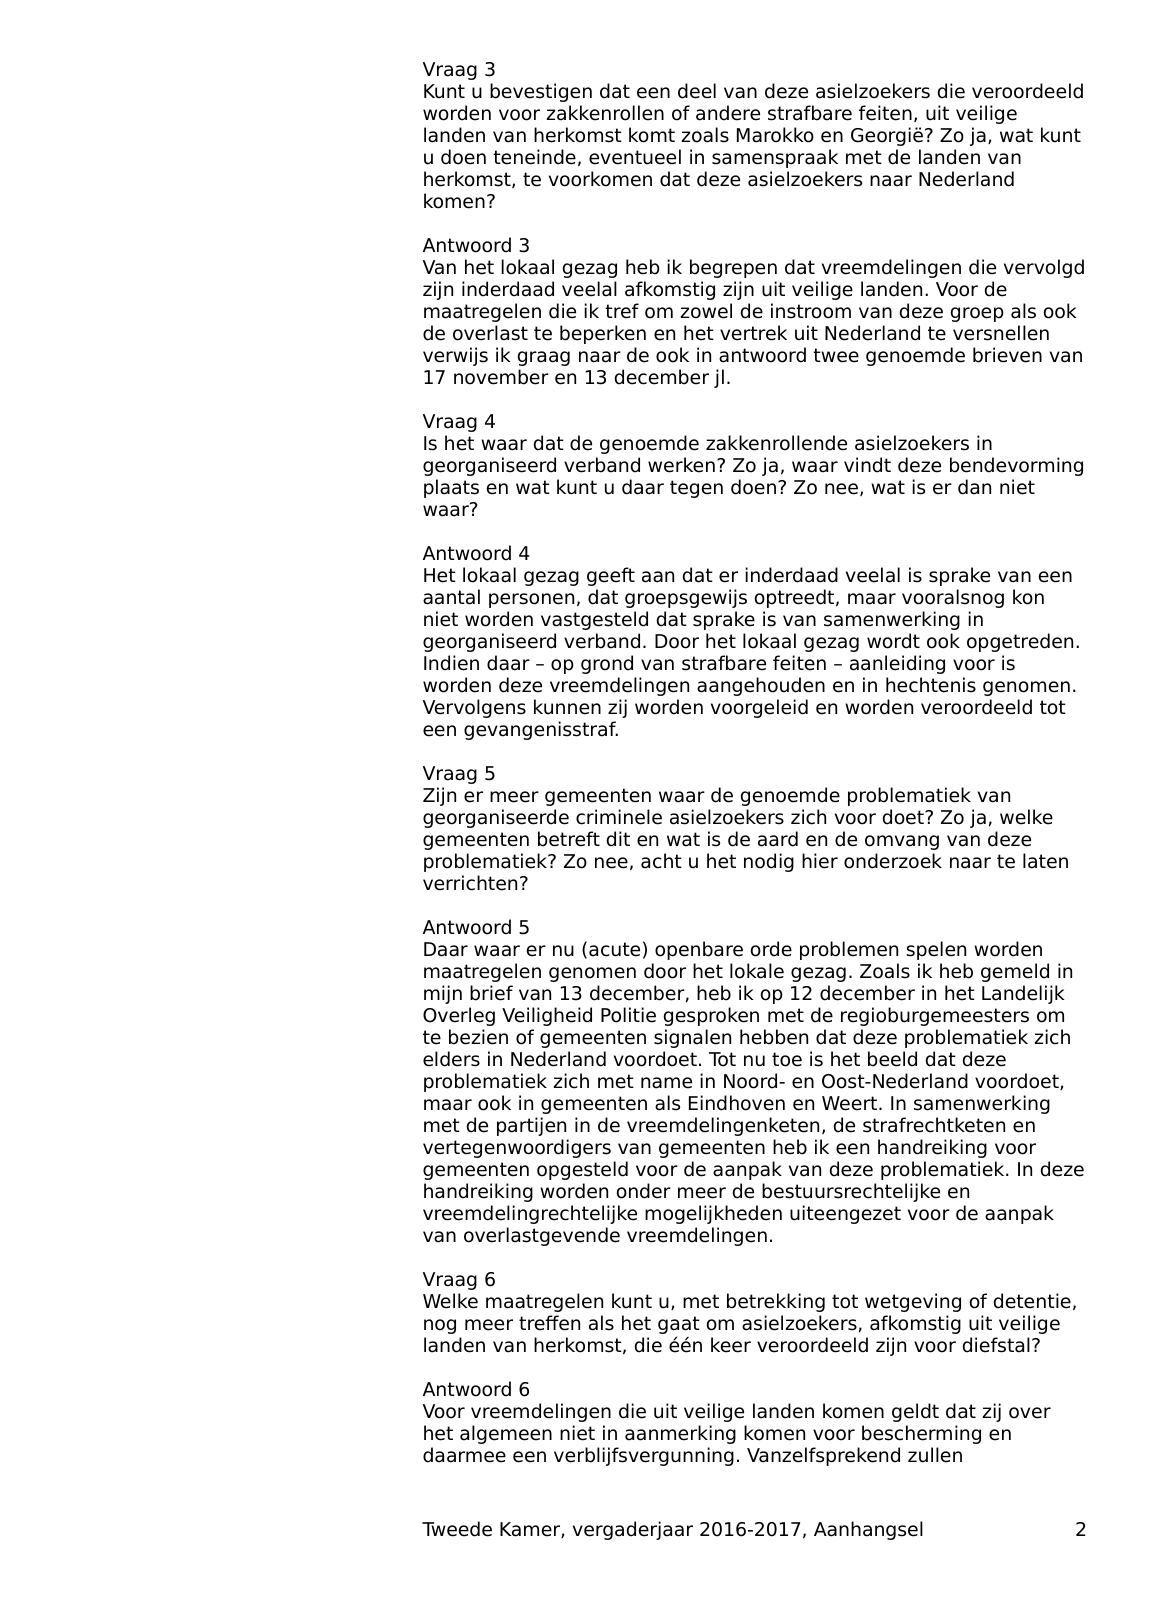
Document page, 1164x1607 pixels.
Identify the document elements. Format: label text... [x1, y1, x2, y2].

text Welke maatregelen kunt u, met betrekking tot wetgeving of detentie, nog meer treffen als het gaat om asielzoekers, afkomstig uit veilige landen van herkomst, die één keer veroordeeld zijn voor diefstal? [422, 1291, 1087, 1357]
text Antwoord 3 [422, 235, 1087, 257]
text Antwoord 5 [422, 917, 1087, 939]
text Vraag 5 [422, 763, 1087, 785]
text Vraag 6 [422, 1269, 1087, 1291]
text Van het lokaal gezag heb ik begrepen dat vreemdelingen die vervolgd zijn inderdaad veelal afkomstig zijn uit veilige landen. Voor de maatregelen die ik tref om zowel de instroom van deze groep als ook de overlast te beperken en het vertrek uit Nederland te versnellen verwijs ik graag naar de ook in antwoord twee genoemde brieven van 17 november en 13 december jl. [422, 257, 1087, 389]
text Vraag 4 [422, 411, 1087, 433]
text Het lokaal gezag geeft aan dat er inderdaad veelal is sprake van een aantal personen, dat groepsgewijs optreedt, maar vooralsnog kon niet worden vastgesteld dat sprake is van samenwerking in georganiseerd verband. Door het lokaal gezag wordt ook opgetreden. Indien daar – op grond van strafbare feiten – aanleiding voor is worden deze vreemdelingen aangehouden en in hechtenis genomen. Vervolgens kunnen zij worden voorgeleid en worden veroordeeld tot een gevangenisstraf. [422, 565, 1087, 741]
text Kunt u bevestigen dat een deel van deze asielzoekers die veroordeeld worden voor zakkenrollen of andere strafbare feiten, uit veilige landen van herkomst komt zoals Marokko en Georgië? Zo ja, wat kunt u doen teneinde, eventueel in samenspraak met de landen van herkomst, te voorkomen dat deze asielzoekers naar Nederland komen? [422, 81, 1087, 213]
text Is het waar dat de genoemde zakkenrollende asielzoekers in georganiseerd verband werken? Zo ja, waar vindt deze bendevorming plaats en wat kunt u daar tegen doen? Zo nee, wat is er dan niet waar? [422, 433, 1087, 521]
text Vraag 3 [422, 59, 1087, 81]
text Voor vreemdelingen die uit veilige landen komen geldt dat zij over het algemeen niet in aanmerking komen voor bescherming en daarmee een verblijfsvergunning. Vanzelfsprekend zullen [422, 1401, 1087, 1467]
text Antwoord 4 [422, 543, 1087, 565]
text Antwoord 6 [422, 1379, 1087, 1401]
text Daar waar er nu (acute) openbare orde problemen spelen worden maatregelen genomen door het lokale gezag. Zoals ik heb gemeld in mijn brief van 13 december, heb ik op 12 december in het Landelijk Overleg Veiligheid Politie gesproken met de regioburgemeesters om te bezien of gemeenten signalen hebben dat deze problematiek zich elders in Nederland voordoet. Tot nu toe is het beeld dat deze problematiek zich met name in Noord- en Oost-Nederland voordoet, maar ook in gemeenten als Eindhoven en Weert. In samenwerking met de partijen in de vreemdelingenketen, de strafrechtketen en vertegenwoordigers van gemeenten heb ik een handreiking voor gemeenten opgesteld voor de aanpak van deze problematiek. In deze handreiking worden onder meer de bestuursrechtelijke en vreemdelingrechtelijke mogelijkheden uiteengezet voor de aanpak van overlastgevende vreemdelingen. [422, 939, 1087, 1247]
text Zijn er meer gemeenten waar de genoemde problematiek van georganiseerde criminele asielzoekers zich voor doet? Zo ja, welke gemeenten betreft dit en wat is de aard en de omvang van deze problematiek? Zo nee, acht u het nodig hier onderzoek naar te laten verrichten? [422, 785, 1087, 895]
